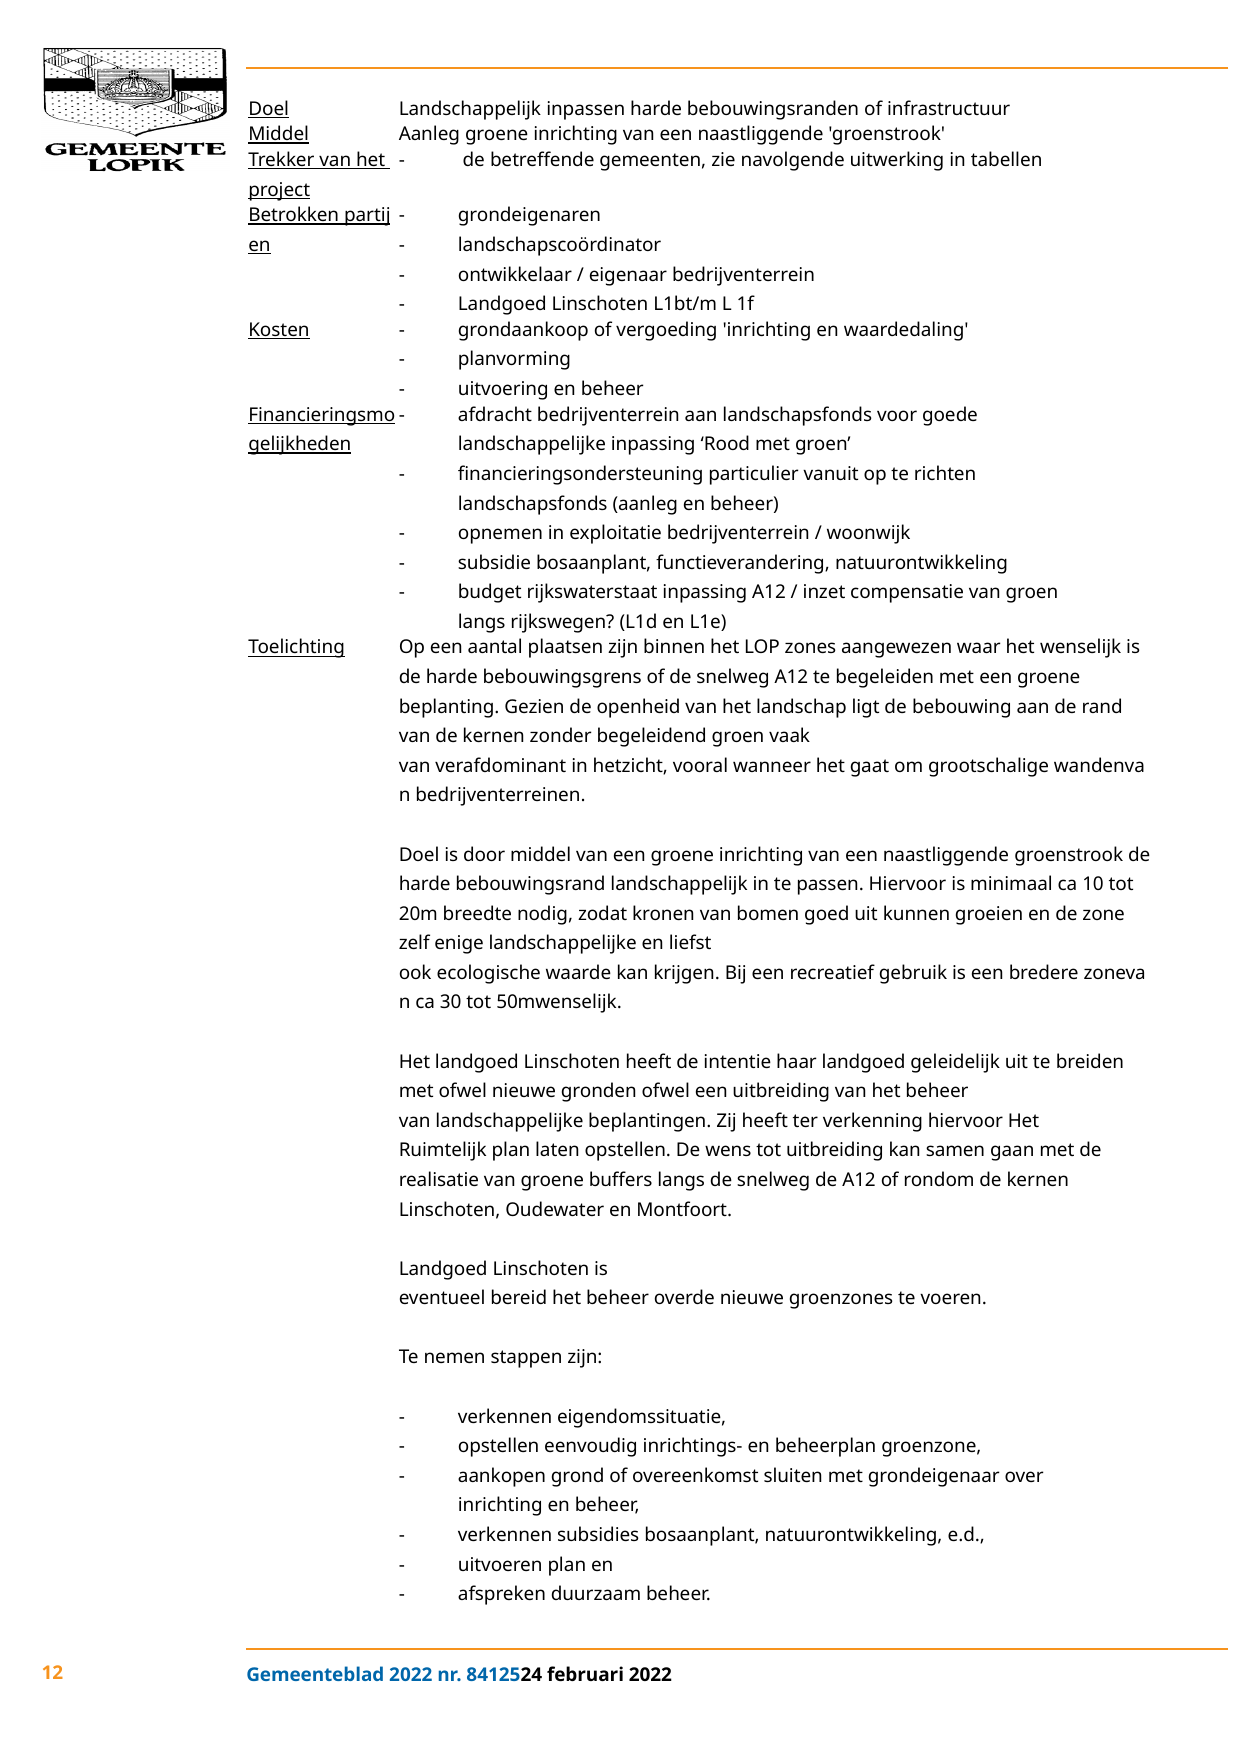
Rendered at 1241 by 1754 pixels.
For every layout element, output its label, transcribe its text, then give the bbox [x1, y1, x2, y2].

picture [41, 47, 231, 172]
table_cell Financieringsmogelijkheden [248, 401, 398, 634]
table_cell grondaankoop of vergoeding 'inrichting en waardedaling' planvorming uitvoering en beheer [399, 316, 1152, 401]
table_cell Toelichting [248, 634, 398, 1606]
table_cell Op een aantal plaatsen zijn binnen het LOP zones aangewezen waar het wenselijk is de harde bebouwingsgrens of de snelweg A12 te begeleiden met een groene beplanting. Gezien de openheid van het landschap ligt de bebouwing aan de rand van de kernen zonder begeleidend groen vaak van verafdominant in hetzicht, vooral wanneer het gaat om grootschalige wandenvan bedrijventerreinen. Doel is door middel van een groene inrichting van een naastliggende groenstrook de harde bebouwingsrand landschappelijk in te passen. Hiervoor is minimaal ca 10 tot 20m breedte nodig, zodat kronen van bomen goed uit kunnen groeien en de zone zelf enige landschappelijke en liefst ook ecologische waarde kan krijgen. Bij een recreatief gebruik is een bredere zonevan ca 30 tot 50mwenselijk. Het landgoed Linschoten heeft de intentie haar landgoed geleidelijk uit te breiden met ofwel nieuwe gronden ofwel een uitbreiding van het beheer van landschappelijke beplantingen. Zij heeft ter verkenning hiervoor Het Ruimtelijk plan laten opstellen. De wens tot uitbreiding kan samen gaan met de realisatie van groene buffers langs de snelweg de A12 of rondom de kernen Linschoten, Oudewater en Montfoort. Landgoed Linschoten is eventueel bereid het beheer overde nieuwe groenzones te voeren. Te nemen stappen zijn: verkennen eigendomssituatie, opstellen eenvoudig inrichtings- en beheerplan groenzone, aankopen grond of overeenkomst sluiten met grondeigenaar over inrichting en beheer, verkennen subsidies bosaanplant, natuurontwikkeling, e.d., uitvoeren plan en afspreken duurzaam beheer. [399, 634, 1152, 1606]
table_cell de betreffende gemeenten, zie navolgende uitwerking in tabellen [399, 146, 1152, 202]
table_cell grondeigenaren landschapscoördinator ontwikkelaar / eigenaar bedrijventerrein Landgoed Linschoten L1bt/m L 1f [399, 202, 1152, 316]
table_cell Doel [248, 95, 398, 121]
table_cell afdracht bedrijventerrein aan landschapsfonds voor goede landschappelijke inpassing ‘Rood met groen’ financieringsondersteuning particulier vanuit op te richten landschapsfonds (aanleg en beheer) opnemen in exploitatie bedrijventerrein / woonwijk subsidie bosaanplant, functieverandering, natuurontwikkeling budget rijkswaterstaat inpassing A12 / inzet compensatie van groen langs rijkswegen? (L1d en L1e) [399, 401, 1152, 634]
table_cell Aanleg groene inrichting van een naastliggende 'groenstrook' [399, 121, 1152, 146]
table_cell Betrokken partijen [248, 202, 398, 316]
table_cell Middel [248, 121, 398, 146]
table_cell Trekker van het project [248, 146, 398, 202]
table_cell Kosten [248, 316, 398, 401]
table_cell Landschappelijk inpassen harde bebouwingsranden of infrastructuur [399, 95, 1152, 121]
